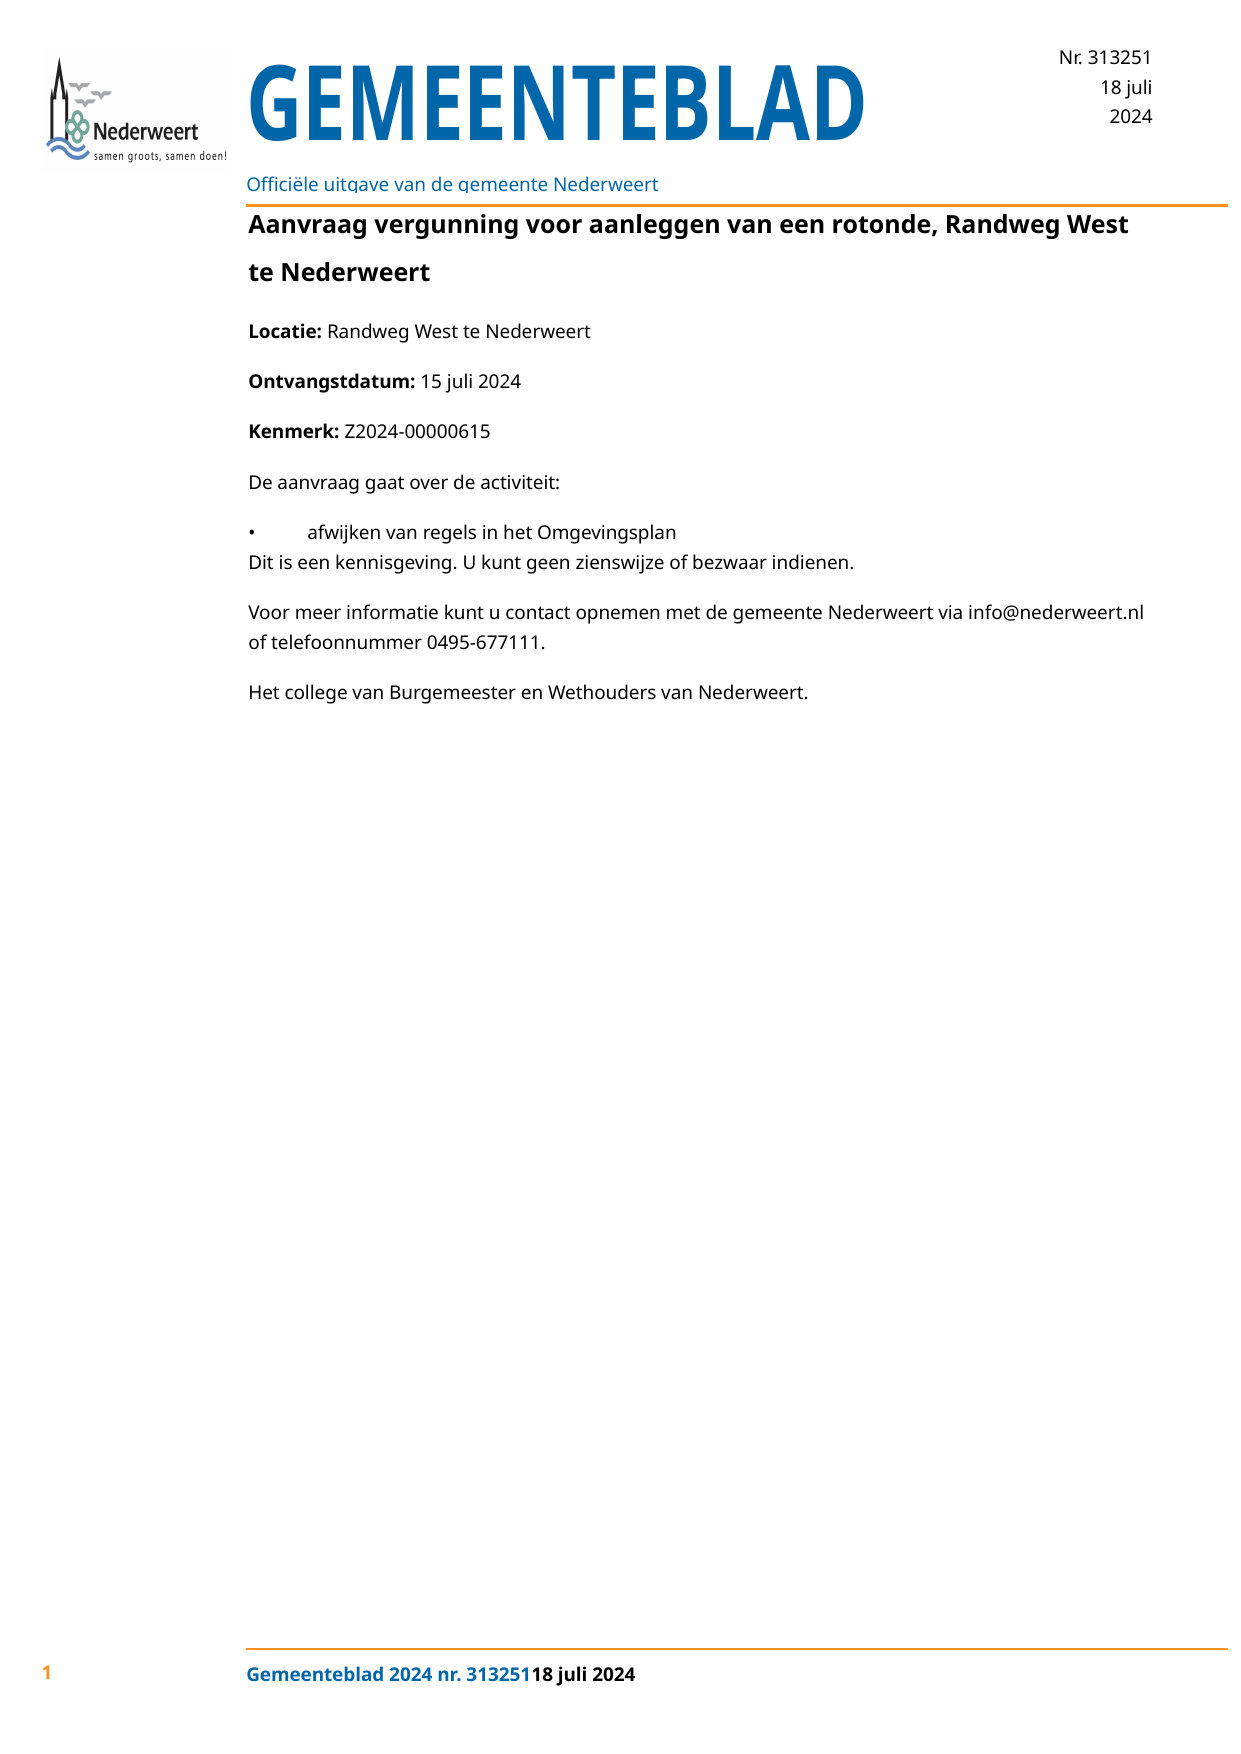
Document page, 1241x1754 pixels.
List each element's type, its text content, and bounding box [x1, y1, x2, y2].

text Kenmerk: Z2024-00000615 [248, 419, 1152, 444]
text Het college van Burgemeester en Wethouders van Nederweert. [248, 679, 1152, 705]
picture [41, 47, 231, 172]
text Locatie: Randweg West te Nederweert [248, 318, 1152, 344]
text De aanvraag gaat over de activiteit: [248, 469, 1152, 495]
text Aanvraag vergunning voor aanleggen van een rotonde, Randweg West te Nederweert [248, 207, 1152, 288]
list afwijken van regels in het Omgevingsplan [248, 519, 1152, 545]
text Ontvangstdatum: 15 juli 2024 [248, 368, 1152, 394]
text Dit is een kennisgeving. U kunt geen zienswijze of bezwaar indienen. [248, 549, 1152, 575]
text Voor meer informatie kunt u contact opnemen met de gemeente Nederweert via info@nederweert.nl of telefoonnummer 0495-677111. [248, 599, 1152, 655]
